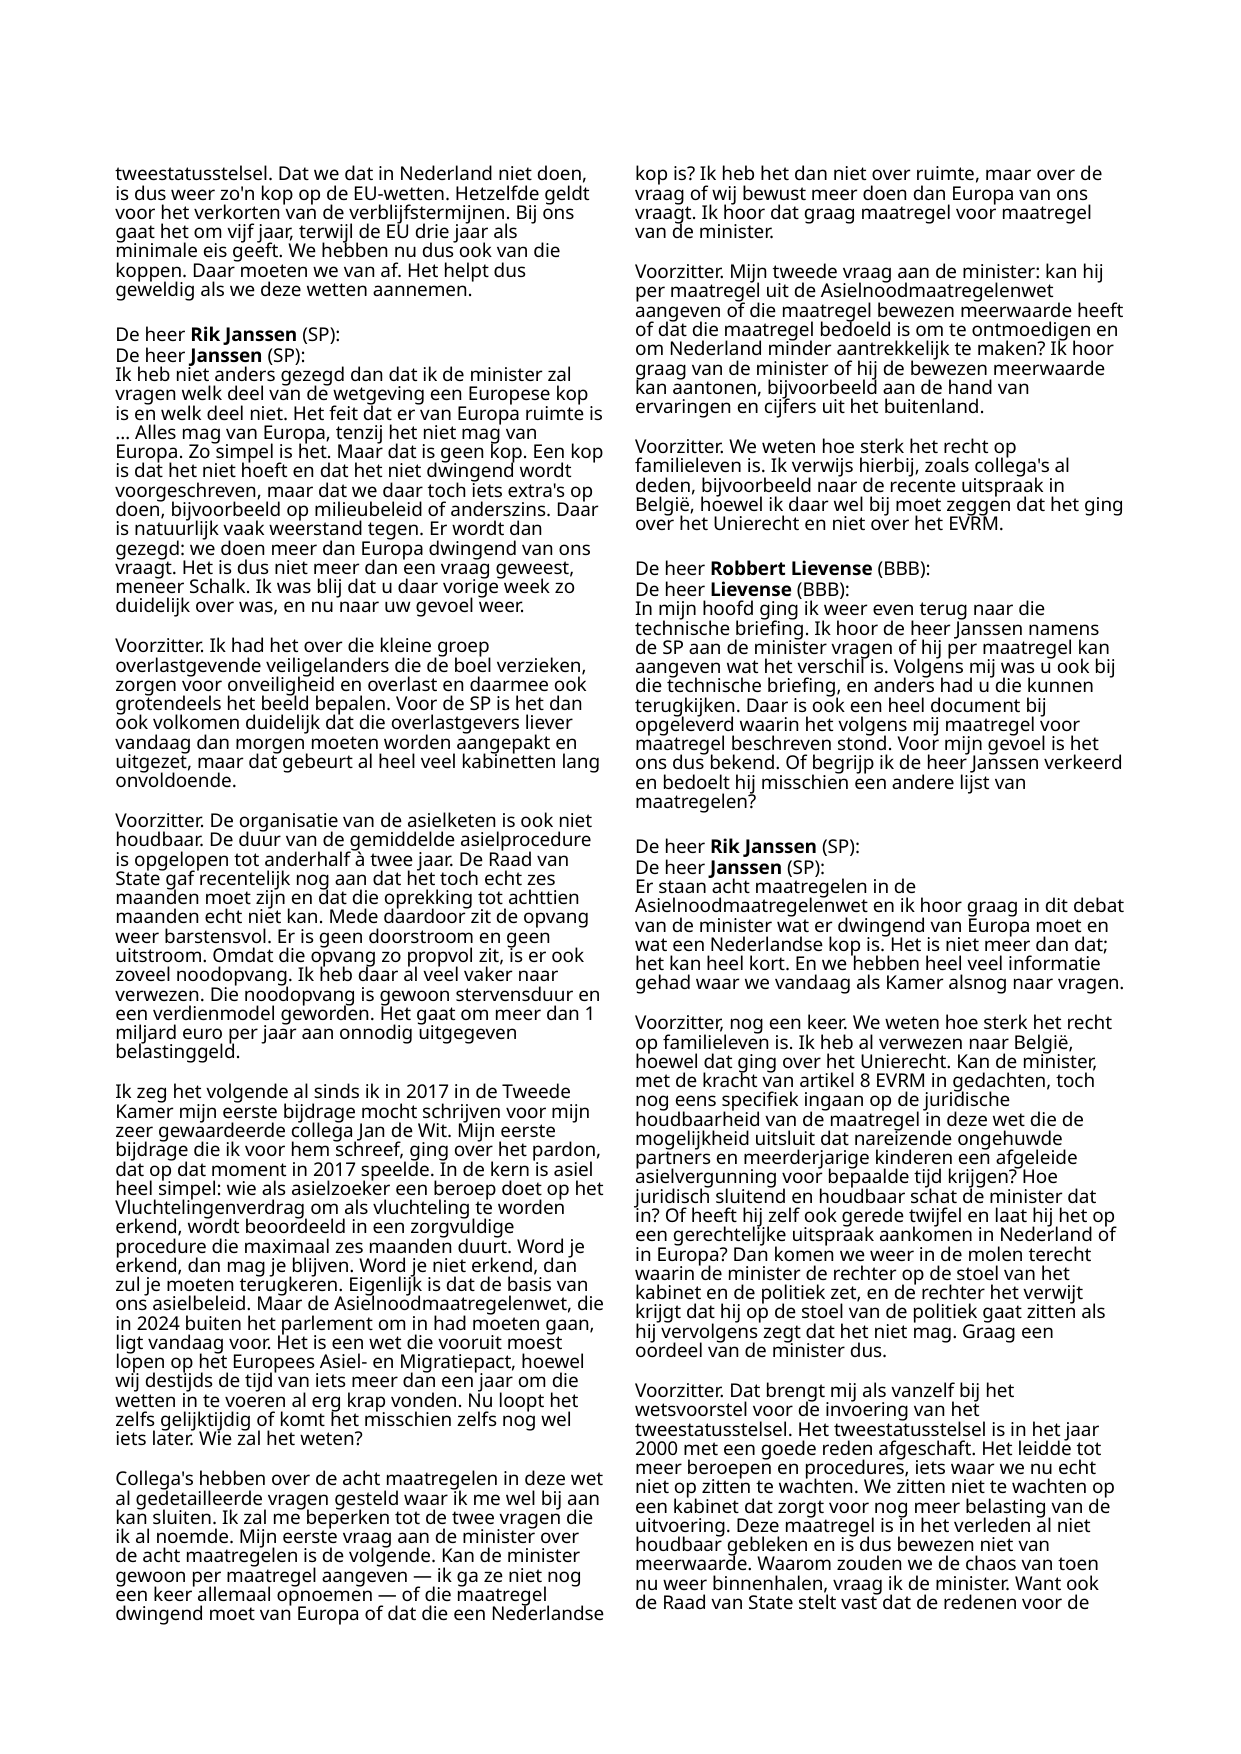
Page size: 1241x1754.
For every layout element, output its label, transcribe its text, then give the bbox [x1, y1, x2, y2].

text De heer Lievense (BBB): [635, 581, 1125, 600]
text Voorzitter. Mijn tweede vraag aan de minister: kan hij per maatregel uit de Asielnoodmaatregelenwet aangeven of die maatregel bewezen meerwaarde heeft of dat die maatregel bedoeld is om te ontmoedigen en om Nederland minder aantrekkelijk te maken? Ik hoor graag van de minister of hij de bewezen meerwaarde kan aantonen, bijvoorbeeld aan de hand van ervaringen en cijfers uit het buitenland. [635, 263, 1125, 417]
text In mijn hoofd ging ik weer even terug naar die technische briefing. Ik hoor de heer Janssen namens de SP aan de minister vragen of hij per maatregel kan aangeven wat het verschil is. Volgens mij was u ook bij die technische briefing, en anders had u die kunnen terugkijken. Daar is ook een heel document bij opgeleverd waarin het volgens mij maatregel voor maatregel beschreven stond. Voor mijn gevoel is het ons dus bekend. Of begrijp ik de heer Janssen verkeerd en bedoelt hij misschien een andere lijst van maatregelen? [635, 600, 1125, 812]
text Ik zeg het volgende al sinds ik in 2017 in de Tweede Kamer mijn eerste bijdrage mocht schrijven voor mijn zeer gewaardeerde collega Jan de Wit. Mijn eerste bijdrage die ik voor hem schreef, ging over het pardon, dat op dat moment in 2017 speelde. In de kern is asiel heel simpel: wie als asielzoeker een beroep doet op het Vluchtelingenverdrag om als vluchteling te worden erkend, wordt beoordeeld in een zorgvuldige procedure die maximaal zes maanden duurt. Word je erkend, dan mag je blijven. Word je niet erkend, dan zul je moeten terugkeren. Eigenlijk is dat de basis van ons asielbeleid. Maar de Asielnoodmaatregelenwet, die in 2024 buiten het parlement om in had moeten gaan, ligt vandaag voor. Het is een wet die vooruit moest lopen op het Europees Asiel- en Migratiepact, hoewel wij destijds de tijd van iets meer dan een jaar om die wetten in te voeren al erg krap vonden. Nu loopt het zelfs gelijktijdig of komt het misschien zelfs nog wel iets later. Wie zal het weten? [115, 1083, 605, 1449]
text kop is? Ik heb het dan niet over ruimte, maar over de vraag of wij bewust meer doen dan Europa van ons vraagt. Ik hoor dat graag maatregel voor maatregel van de minister. [635, 165, 1125, 242]
text Voorzitter. Dat brengt mij als vanzelf bij het wetsvoorstel voor de invoering van het tweestatusstelsel. Het tweestatusstelsel is in het jaar 2000 met een goede reden afgeschaft. Het leidde tot meer beroepen en procedures, iets waar we nu echt niet op zitten te wachten. We zitten niet te wachten op een kabinet dat zorgt voor nog meer belasting van de uitvoering. Deze maatregel is in het verleden al niet houdbaar gebleken en is dus bewezen niet van meerwaarde. Waarom zouden we de chaos van toen nu weer binnenhalen, vraag ik de minister. Want ook de Raad van State stelt vast dat de redenen voor de [635, 1382, 1125, 1613]
text Collega's hebben over de acht maatregelen in deze wet al gedetailleerde vragen gesteld waar ik me wel bij aan kan sluiten. Ik zal me beperken tot de twee vragen die ik al noemde. Mijn eerste vraag aan de minister over de acht maatregelen is de volgende. Kan de minister gewoon per maatregel aangeven — ik ga ze niet nog een keer allemaal opnoemen — of die maatregel dwingend moet van Europa of dat die een Nederlandse [115, 1470, 605, 1624]
text Voorzitter. We weten hoe sterk het recht op familieleven is. Ik verwijs hierbij, zoals collega's al deden, bijvoorbeeld naar de recente uitspraak in België, hoewel ik daar wel bij moet zeggen dat het ging over het Unierecht en niet over het EVRM. [635, 438, 1125, 534]
text De heer Janssen (SP): [635, 859, 1125, 878]
text Er staan acht maatregelen in de Asielnoodmaatregelenwet en ik hoor graag in dit debat van de minister wat er dwingend van Europa moet en wat een Nederlandse kop is. Het is niet meer dan dat; het kan heel kort. En we hebben heel veel informatie gehad waar we vandaag als Kamer alsnog naar vragen. [635, 878, 1125, 994]
text De heer Robbert Lievense (BBB): [635, 555, 1125, 581]
text Voorzitter, nog een keer. We weten hoe sterk het recht op familieleven is. Ik heb al verwezen naar België, hoewel dat ging over het Unierecht. Kan de minister, met de kracht van artikel 8 EVRM in gedachten, toch nog eens specifiek ingaan op de juridische houdbaarheid van de maatregel in deze wet die de mogelijkheid uitsluit dat nareizende ongehuwde partners en meerderjarige kinderen een afgeleide asielvergunning voor bepaalde tijd krijgen? Hoe juridisch sluitend en houdbaar schat de minister dat in? Of heeft hij zelf ook gerede twijfel en laat hij het op een gerechtelijke uitspraak aankomen in Nederland of in Europa? Dan komen we weer in de molen terecht waarin de minister de rechter op de stoel van het kabinet en de politiek zet, en de rechter het verwijt krijgt dat hij op de stoel van de politiek gaat zitten als hij vervolgens zegt dat het niet mag. Graag een oordeel van de minister dus. [635, 1014, 1125, 1361]
text Voorzitter. Ik had het over die kleine groep overlastgevende veiligelanders die de boel verzieken, zorgen voor onveiligheid en overlast en daarmee ook grotendeels het beeld bepalen. Voor de SP is het dan ook volkomen duidelijk dat die overlastgevers liever vandaag dan morgen moeten worden aangepakt en uitgezet, maar dat gebeurt al heel veel kabinetten lang onvoldoende. [115, 637, 605, 791]
text tweestatusstelsel. Dat we dat in Nederland niet doen, is dus weer zo'n kop op de EU-wetten. Hetzelfde geldt voor het verkorten van de verblijfstermijnen. Bij ons gaat het om vijf jaar, terwijl de EU drie jaar als minimale eis geeft. We hebben nu dus ook van die koppen. Daar moeten we van af. Het helpt dus geweldig als we deze wetten aannemen. [115, 165, 605, 300]
text De heer Rik Janssen (SP): [115, 321, 605, 347]
text De heer Rik Janssen (SP): [635, 833, 1125, 859]
text Ik heb niet anders gezegd dan dat ik de minister zal vragen welk deel van de wetgeving een Europese kop is en welk deel niet. Het feit dat er van Europa ruimte is … Alles mag van Europa, tenzij het niet mag van Europa. Zo simpel is het. Maar dat is geen kop. Een kop is dat het niet hoeft en dat het niet dwingend wordt voorgeschreven, maar dat we daar toch iets extra's op doen, bijvoorbeeld op milieubeleid of anderszins. Daar is natuurlijk vaak weerstand tegen. Er wordt dan gezegd: we doen meer dan Europa dwingend van ons vraagt. Het is dus niet meer dan een vraag geweest, meneer Schalk. Ik was blij dat u daar vorige week zo duidelijk over was, en nu naar uw gevoel weer. [115, 366, 605, 617]
text De heer Janssen (SP): [115, 347, 605, 366]
text Voorzitter. De organisatie van de asielketen is ook niet houdbaar. De duur van de gemiddelde asielprocedure is opgelopen tot anderhalf à twee jaar. De Raad van State gaf recentelijk nog aan dat het toch echt zes maanden moet zijn en dat die oprekking tot achttien maanden echt niet kan. Mede daardoor zit de opvang weer barstensvol. Er is geen doorstroom en geen uitstroom. Omdat die opvang zo propvol zit, is er ook zoveel noodopvang. Ik heb daar al veel vaker naar verwezen. Die noodopvang is gewoon stervensduur en een verdienmodel geworden. Het gaat om meer dan 1 miljard euro per jaar aan onnodig uitgegeven belastinggeld. [115, 812, 605, 1063]
